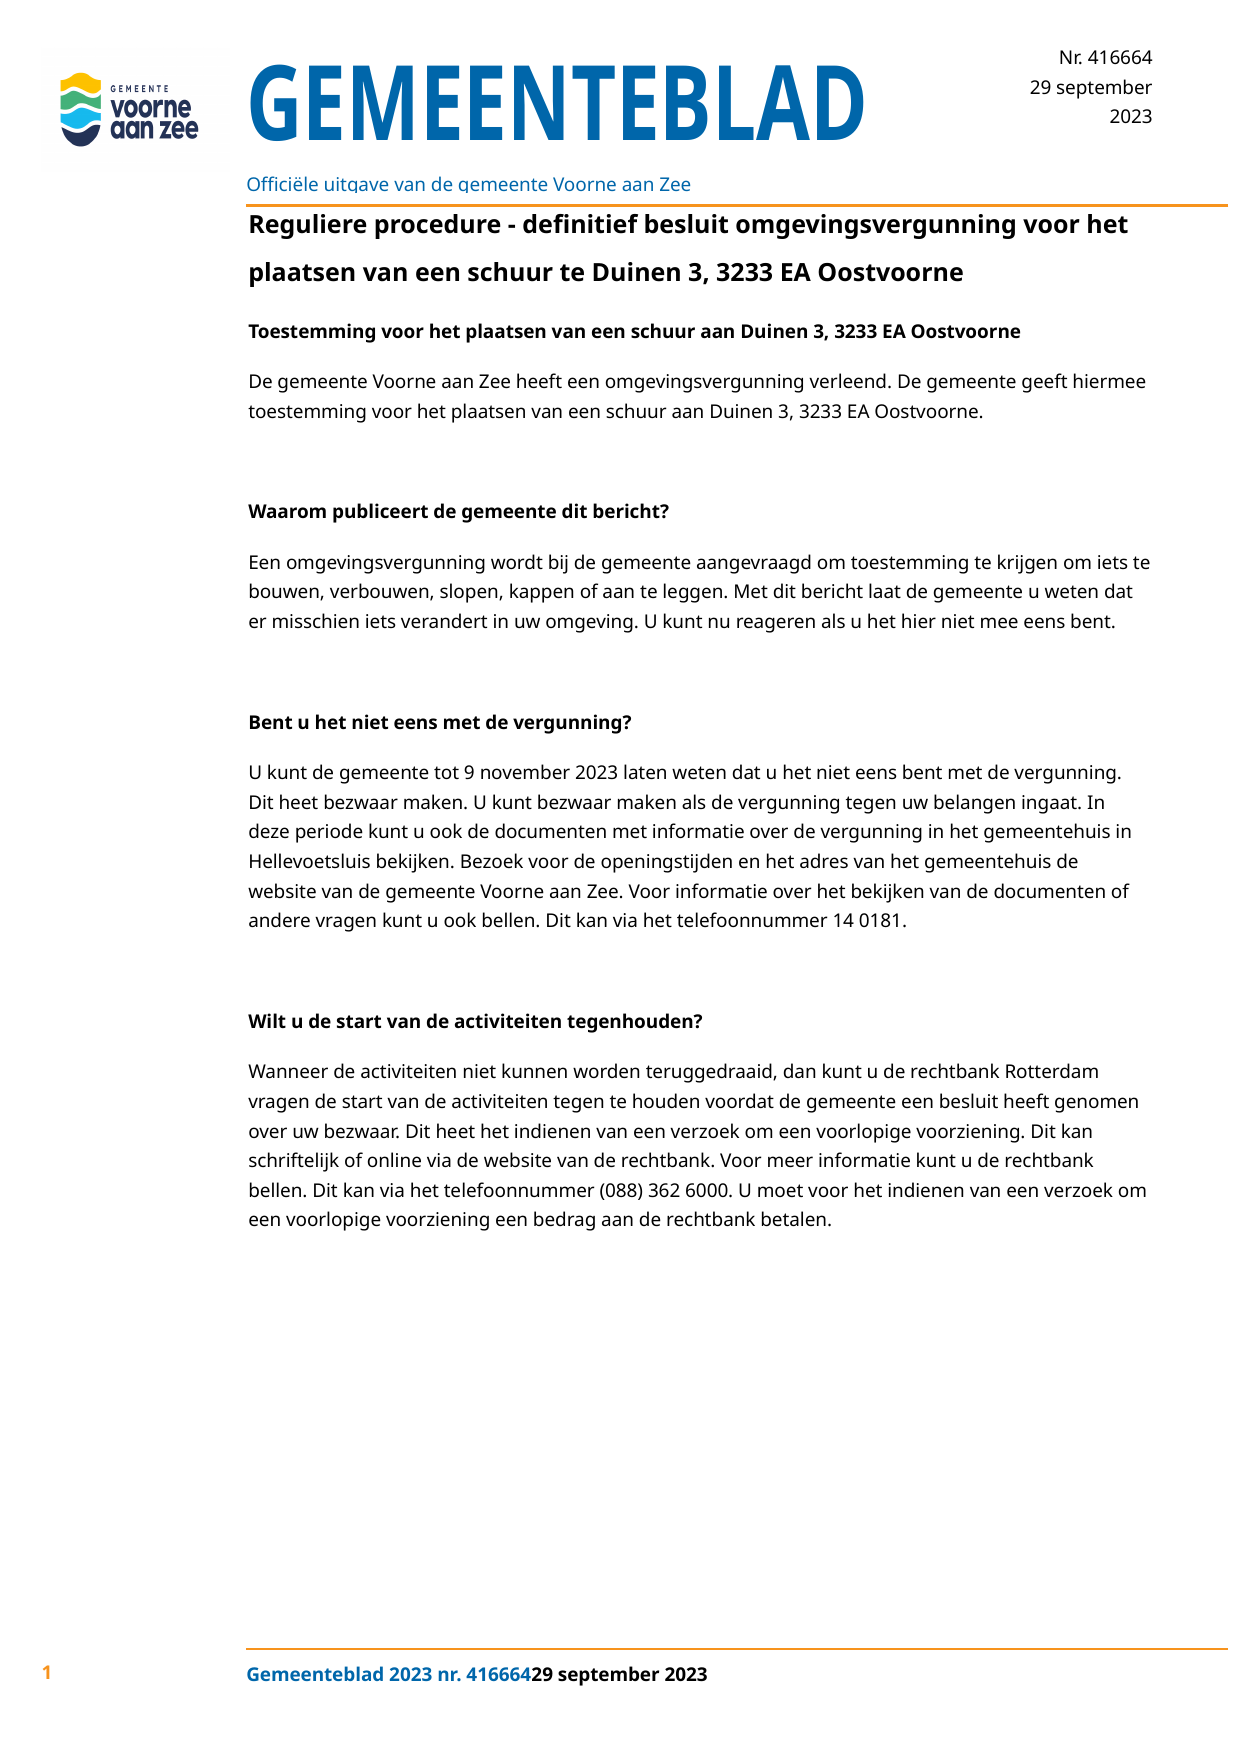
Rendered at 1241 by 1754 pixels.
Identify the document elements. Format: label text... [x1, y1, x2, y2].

text De gemeente Voorne aan Zee heeft een omgevingsvergunning verleend. De gemeente geeft hiermee toestemming voor het plaatsen van een schuur aan Duinen 3, 3233 EA Oostvoorne. [248, 368, 1152, 424]
text Wanneer de activiteiten niet kunnen worden teruggedraaid, dan kunt u de rechtbank Rotterdam vragen de start van de activiteiten tegen te houden voordat de gemeente een besluit heeft genomen over uw bezwaar. Dit heet het indienen van een verzoek om een voorlopige voorziening. Dit kan schriftelijk of online via de website van de rechtbank. Voor meer informatie kunt u de rechtbank bellen. Dit kan via het telefoonnummer (088) 362 6000. U moet voor het indienen van een verzoek om een voorlopige voorziening een bedrag aan de rechtbank betalen. [248, 1059, 1152, 1232]
text Bent u het niet eens met de vergunning? [248, 709, 1152, 735]
picture [41, 47, 231, 172]
text U kunt de gemeente tot 9 november 2023 laten weten dat u het niet eens bent met de vergunning. Dit heet bezwaar maken. U kunt bezwaar maken als de vergunning tegen uw belangen ingaat. In deze periode kunt u ook de documenten met informatie over de vergunning in het gemeentehuis in Hellevoetsluis bekijken. Bezoek voor de openingstijden en het adres van het gemeentehuis de website van de gemeente Voorne aan Zee. Voor informatie over het bekijken van de documenten of andere vragen kunt u ook bellen. Dit kan via het telefoonnummer 14 0181. [248, 759, 1152, 933]
text Wilt u de start van de activiteiten tegenhouden? [248, 1008, 1152, 1034]
text Waarom publiceert de gemeente dit bericht? [248, 499, 1152, 524]
text Toestemming voor het plaatsen van een schuur aan Duinen 3, 3233 EA Oostvoorne [248, 318, 1152, 344]
text Reguliere procedure - definitief besluit omgevingsvergunning voor het plaatsen van een schuur te Duinen 3, 3233 EA Oostvoorne [248, 207, 1152, 288]
text Een omgevingsvergunning wordt bij de gemeente aangevraagd om toestemming te krijgen om iets te bouwen, verbouwen, slopen, kappen of aan te leggen. Met dit bericht laat de gemeente u weten dat er misschien iets verandert in uw omgeving. U kunt nu reageren als u het hier niet mee eens bent. [248, 549, 1152, 634]
